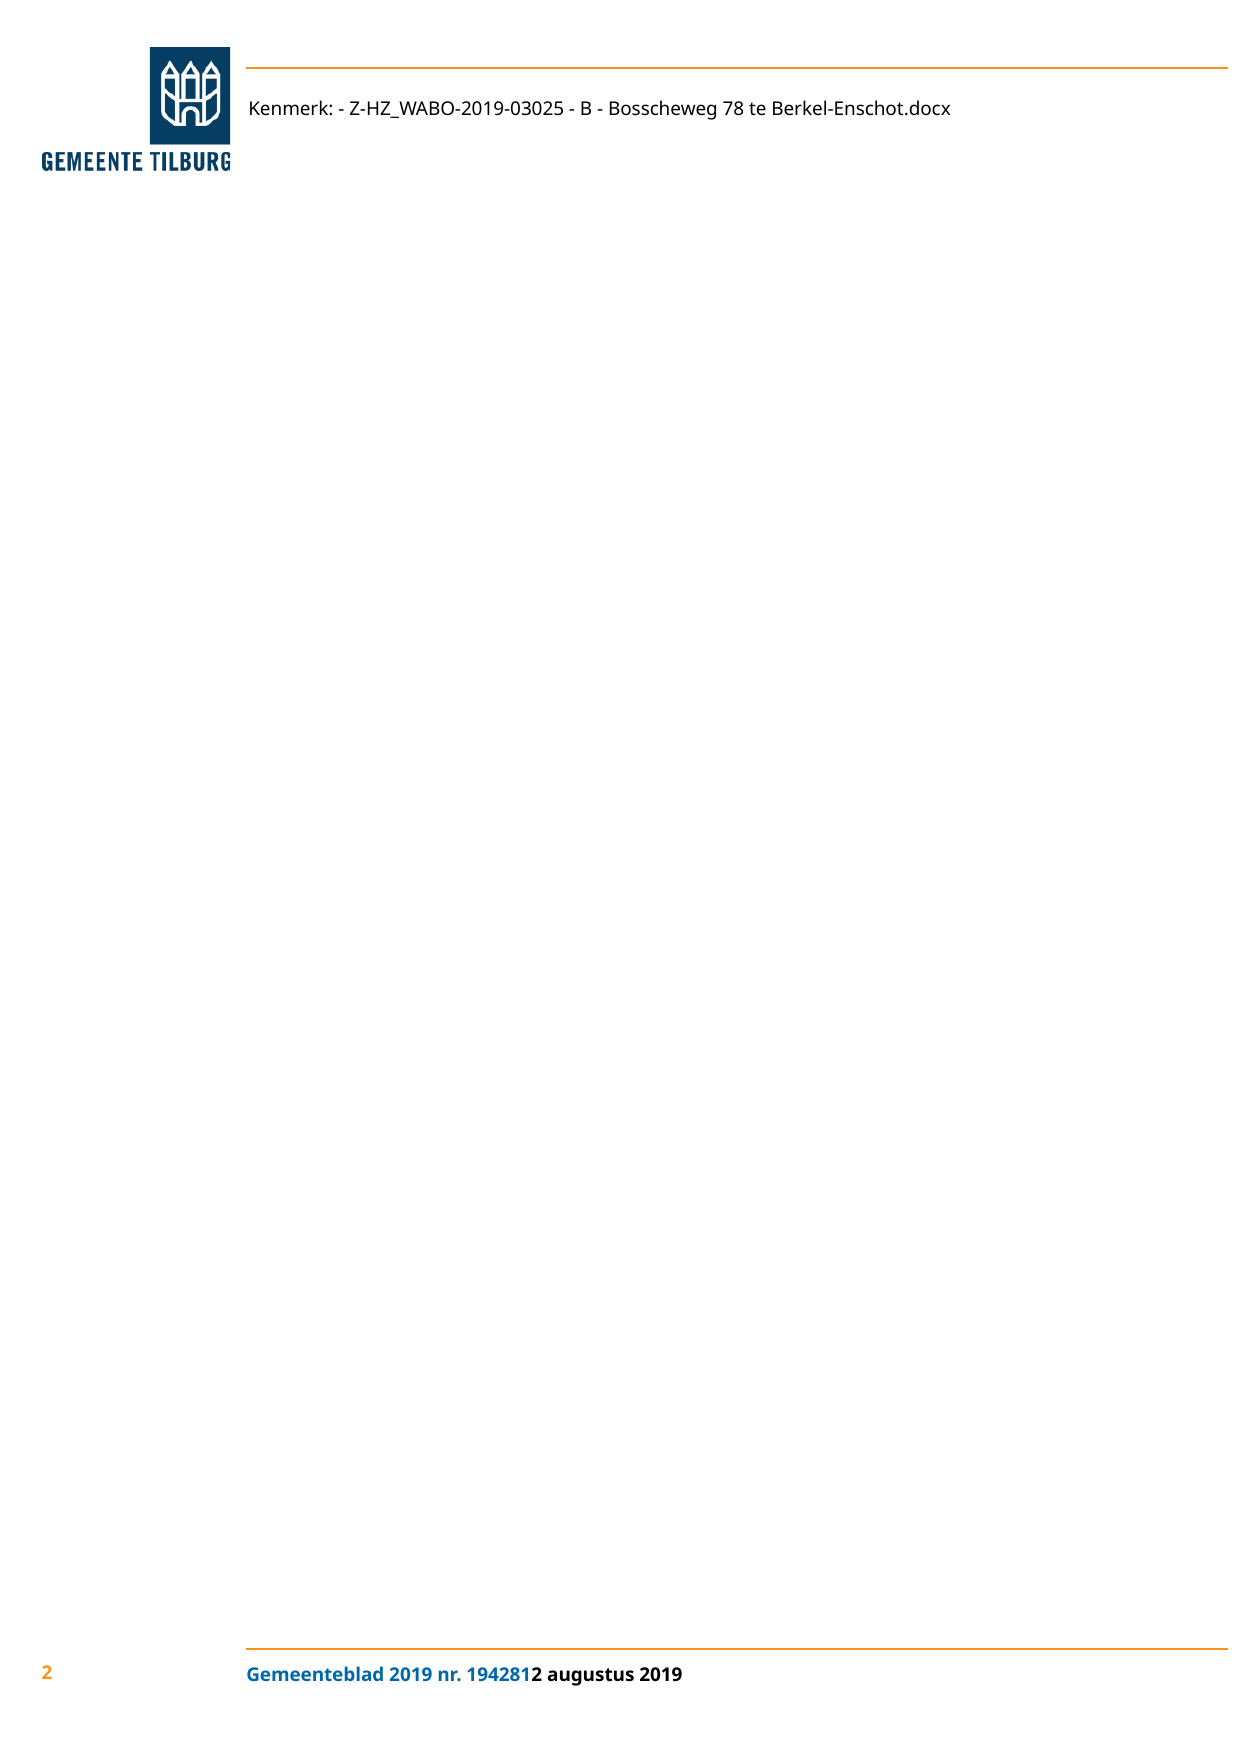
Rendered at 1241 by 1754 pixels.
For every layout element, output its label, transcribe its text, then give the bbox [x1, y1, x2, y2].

picture [41, 47, 231, 172]
text Kenmerk: - Z-HZ_WABO-2019-03025 - B - Bosscheweg 78 te Berkel-Enschot.docx [248, 95, 1152, 121]
